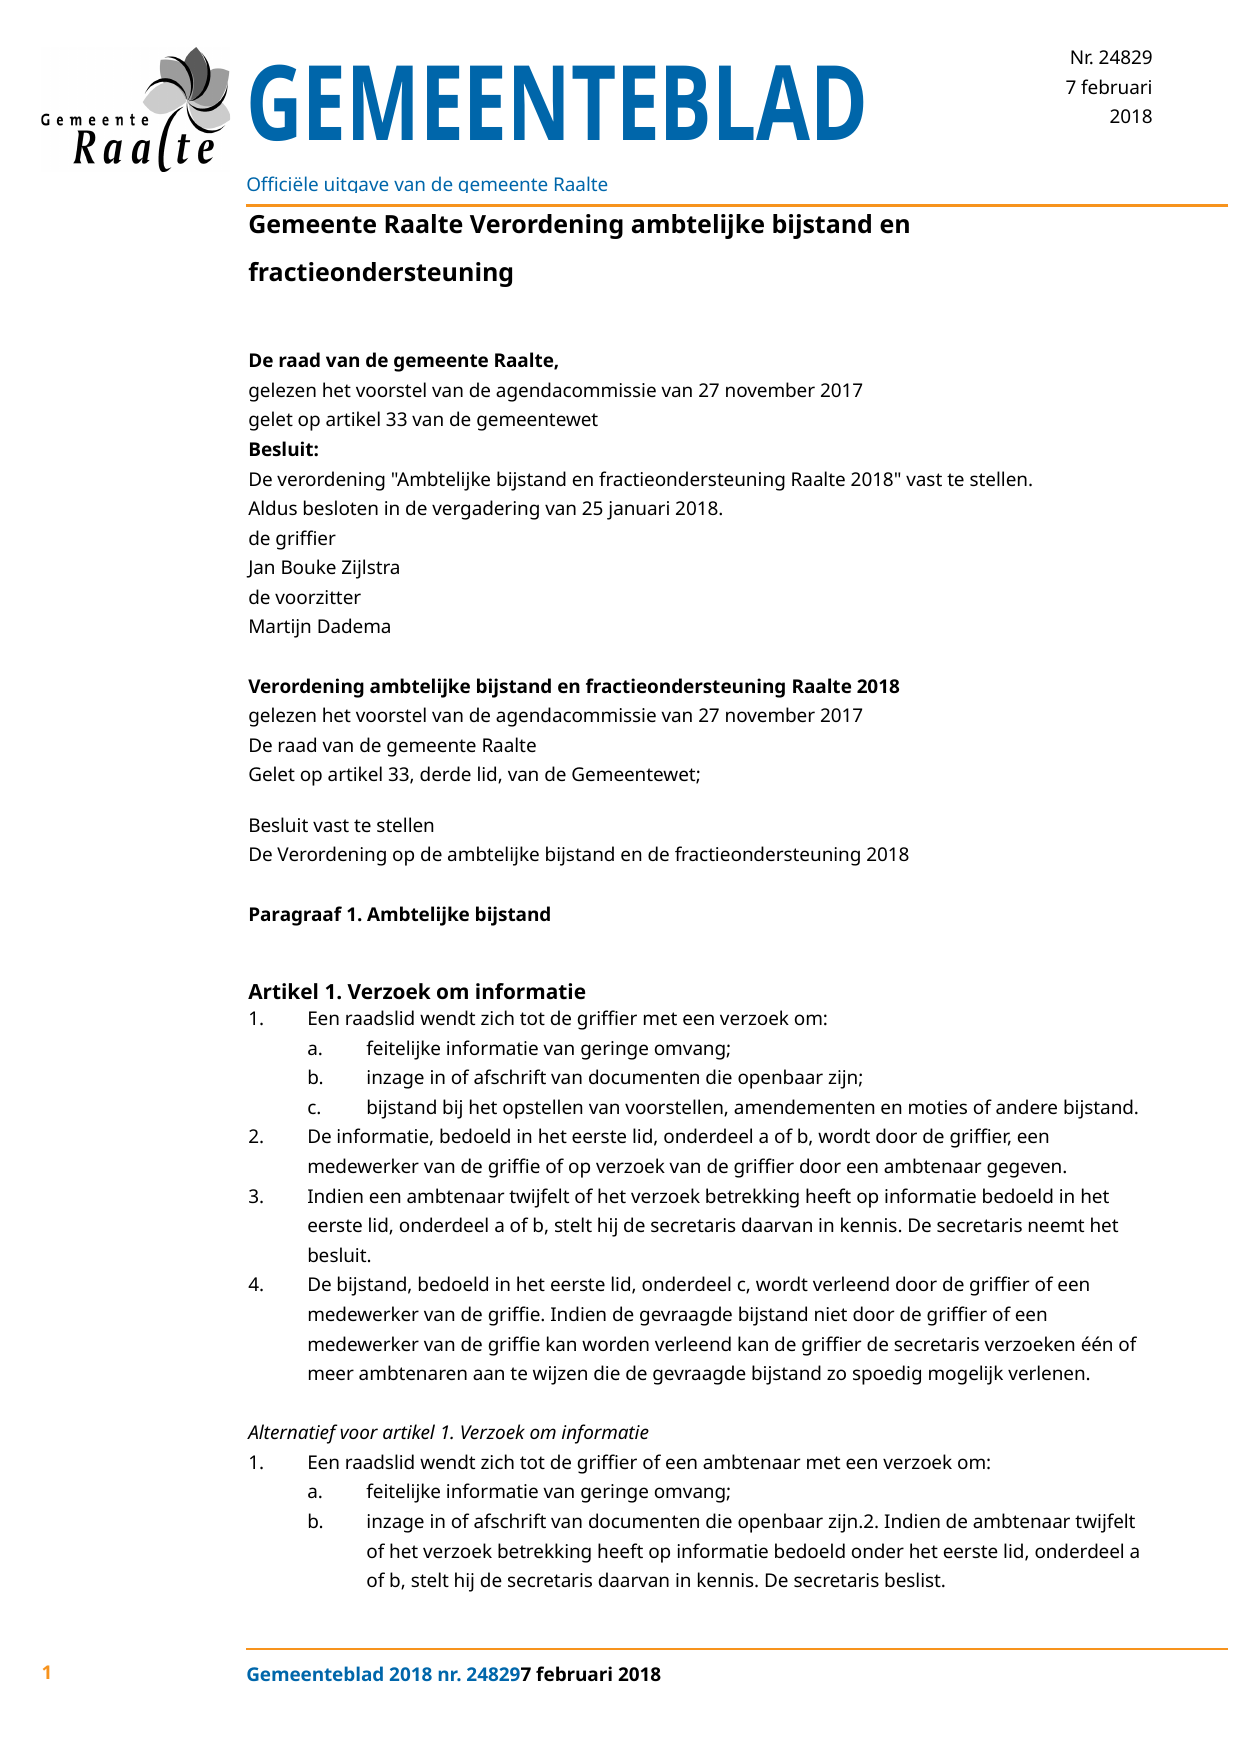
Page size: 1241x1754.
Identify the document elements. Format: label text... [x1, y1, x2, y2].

text Gelet op artikel 33, derde lid, van de Gemeentewet; [248, 762, 1152, 787]
text Artikel 1. Verzoek om informatie [248, 977, 1152, 1005]
text Paragraaf 1. Ambtelijke bijstand [248, 901, 1152, 926]
text gelezen het voorstel van de agendacommissie van 27 november 2017 [248, 702, 1152, 728]
list feitelijke informatie van geringe omvang; [307, 1035, 1152, 1061]
text Gemeente Raalte Verordening ambtelijke bijstand en fractieondersteuning [248, 207, 1152, 288]
list Indien een ambtenaar twijfelt of het verzoek betrekking heeft op informatie bedoeld in het eerste lid, onderdeel a of b, stelt hij de secretaris daarvan in kennis. De secretaris neemt het besluit. [248, 1183, 1152, 1268]
list De bijstand, bedoeld in het eerste lid, onderdeel c, wordt verleend door de griffier of een medewerker van de griffie. Indien de gevraagde bijstand niet door de griffier of een medewerker van de griffie kan worden verleend kan de griffier de secretaris verzoeken één of meer ambtenaren aan te wijzen die de gevraagde bijstand zo spoedig mogelijk verlenen. [248, 1272, 1152, 1386]
text Jan Bouke Zijlstra [248, 554, 1152, 580]
list inzage in of afschrift van documenten die openbaar zijn; [307, 1064, 1152, 1090]
text De raad van de gemeente Raalte, [248, 347, 1152, 373]
text De raad van de gemeente Raalte [248, 732, 1152, 758]
text de griffier [248, 525, 1152, 551]
text Besluit vast te stellen [248, 812, 1152, 838]
list inzage in of afschrift van documenten die openbaar zijn.2. Indien de ambtenaar twijfelt of het verzoek betrekking heeft op informatie bedoeld onder het eerste lid, onderdeel a of b, stelt hij de secretaris daarvan in kennis. De secretaris beslist. [307, 1508, 1152, 1593]
picture [41, 47, 231, 172]
text Besluit: [248, 436, 1152, 462]
text de voorzitter [248, 584, 1152, 610]
text Verordening ambtelijke bijstand en fractieondersteuning Raalte 2018 [248, 673, 1152, 699]
text Aldus besloten in de vergadering van 25 januari 2018. [248, 495, 1152, 521]
list bijstand bij het opstellen van voorstellen, amendementen en moties of andere bijstand. [307, 1094, 1152, 1120]
text gelezen het voorstel van de agendacommissie van 27 november 2017 [248, 377, 1152, 403]
list feitelijke informatie van geringe omvang; [307, 1479, 1152, 1504]
text De Verordening op de ambtelijke bijstand en de fractieondersteuning 2018 [248, 842, 1152, 867]
list De informatie, bedoeld in het eerste lid, onderdeel a of b, wordt door de griffier, een medewerker van de griffie of op verzoek van de griffier door een ambtenaar gegeven. [248, 1124, 1152, 1179]
list Een raadslid wendt zich tot de griffier met een verzoek om: [248, 1005, 1152, 1031]
text Alternatief voor artikel 1. Verzoek om informatie [248, 1419, 1152, 1445]
text De verordening "Ambtelijke bijstand en fractieondersteuning Raalte 2018" vast te stellen. [248, 466, 1152, 492]
list Een raadslid wendt zich tot de griffier of een ambtenaar met een verzoek om: [248, 1449, 1152, 1475]
text gelet op artikel 33 van de gemeentewet [248, 407, 1152, 432]
text Martijn Dadema [248, 614, 1152, 639]
